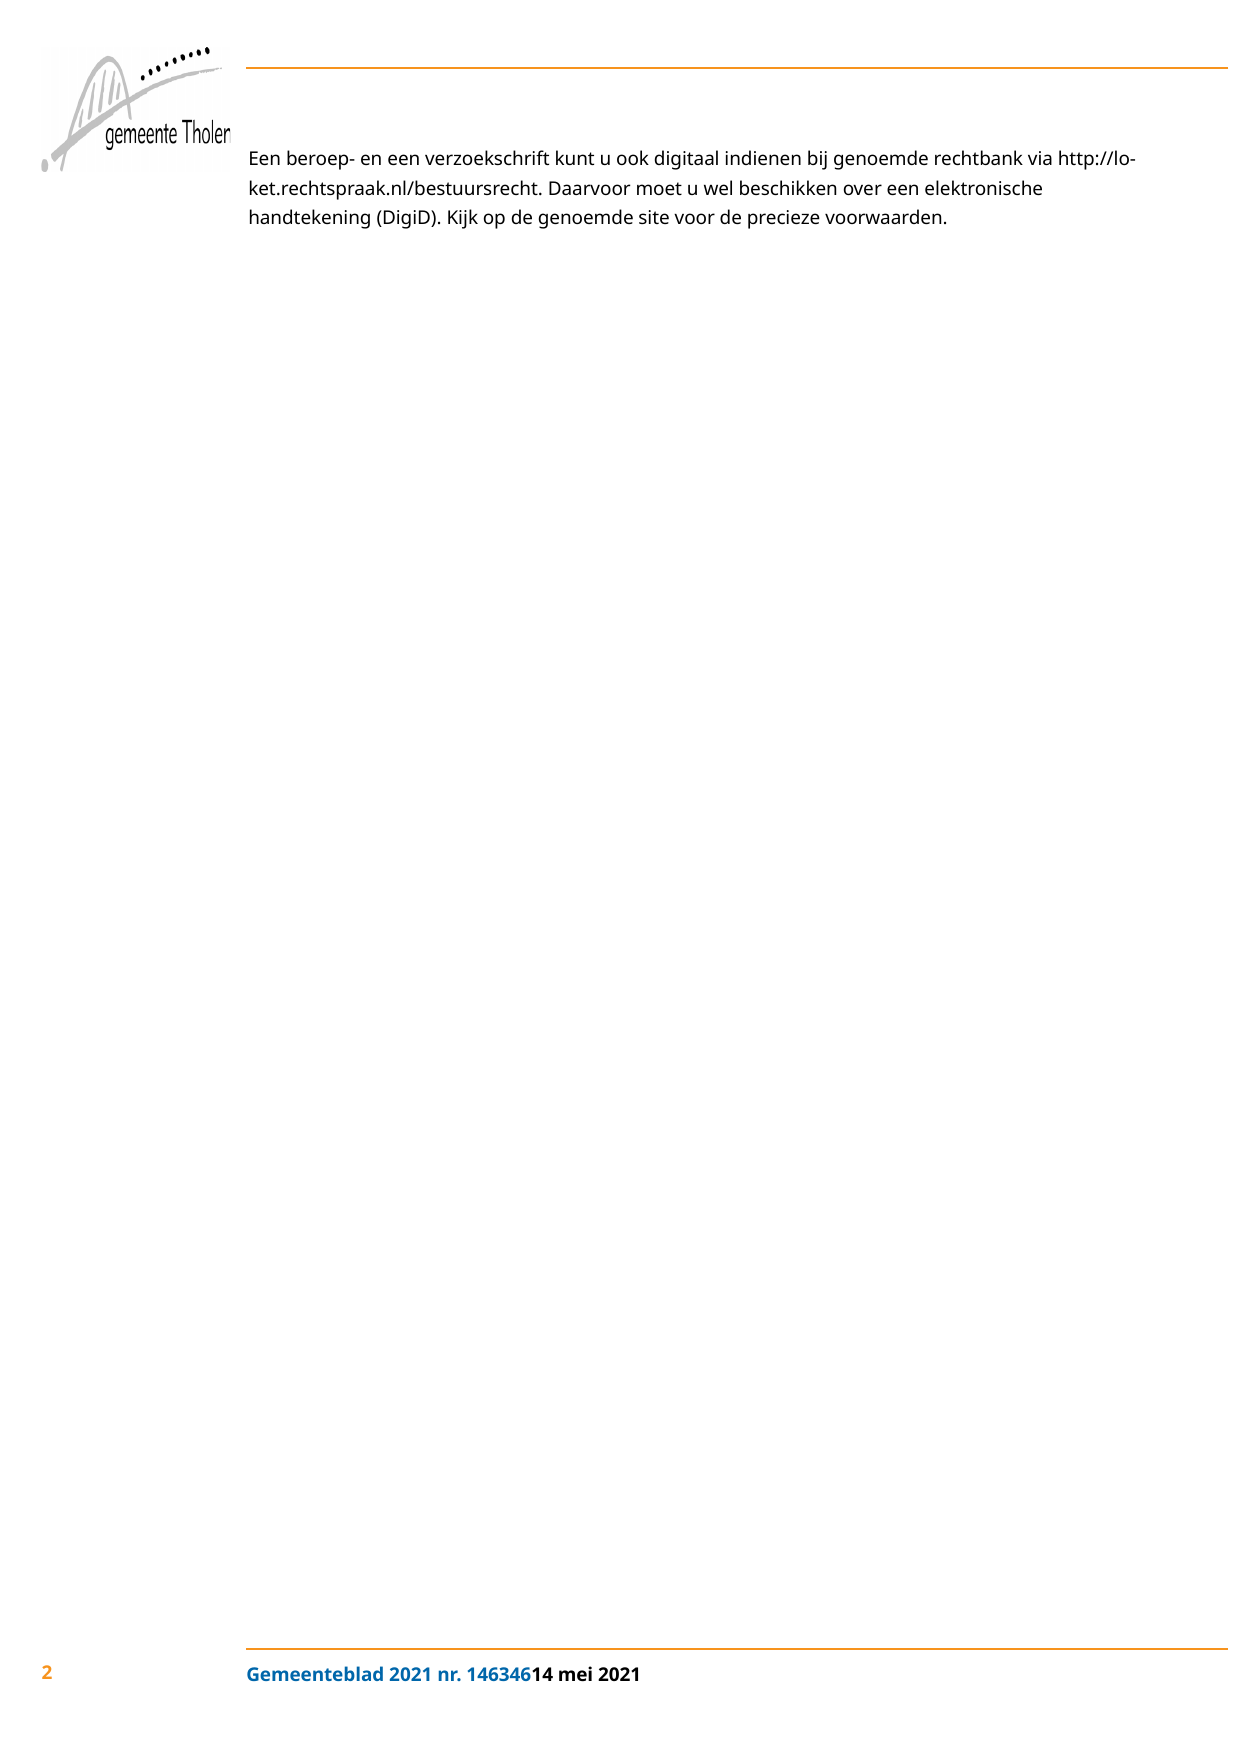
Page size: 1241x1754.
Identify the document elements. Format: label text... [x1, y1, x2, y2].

picture [41, 47, 231, 172]
text Een beroep- en een verzoekschrift kunt u ook digitaal indienen bij genoemde rechtbank via http://lo-ket.rechtspraak.nl/bestuursrecht. Daarvoor moet u wel beschikken over een elektronische handtekening (DigiD). Kijk op de genoemde site voor de precieze voorwaarden. [248, 145, 1152, 230]
